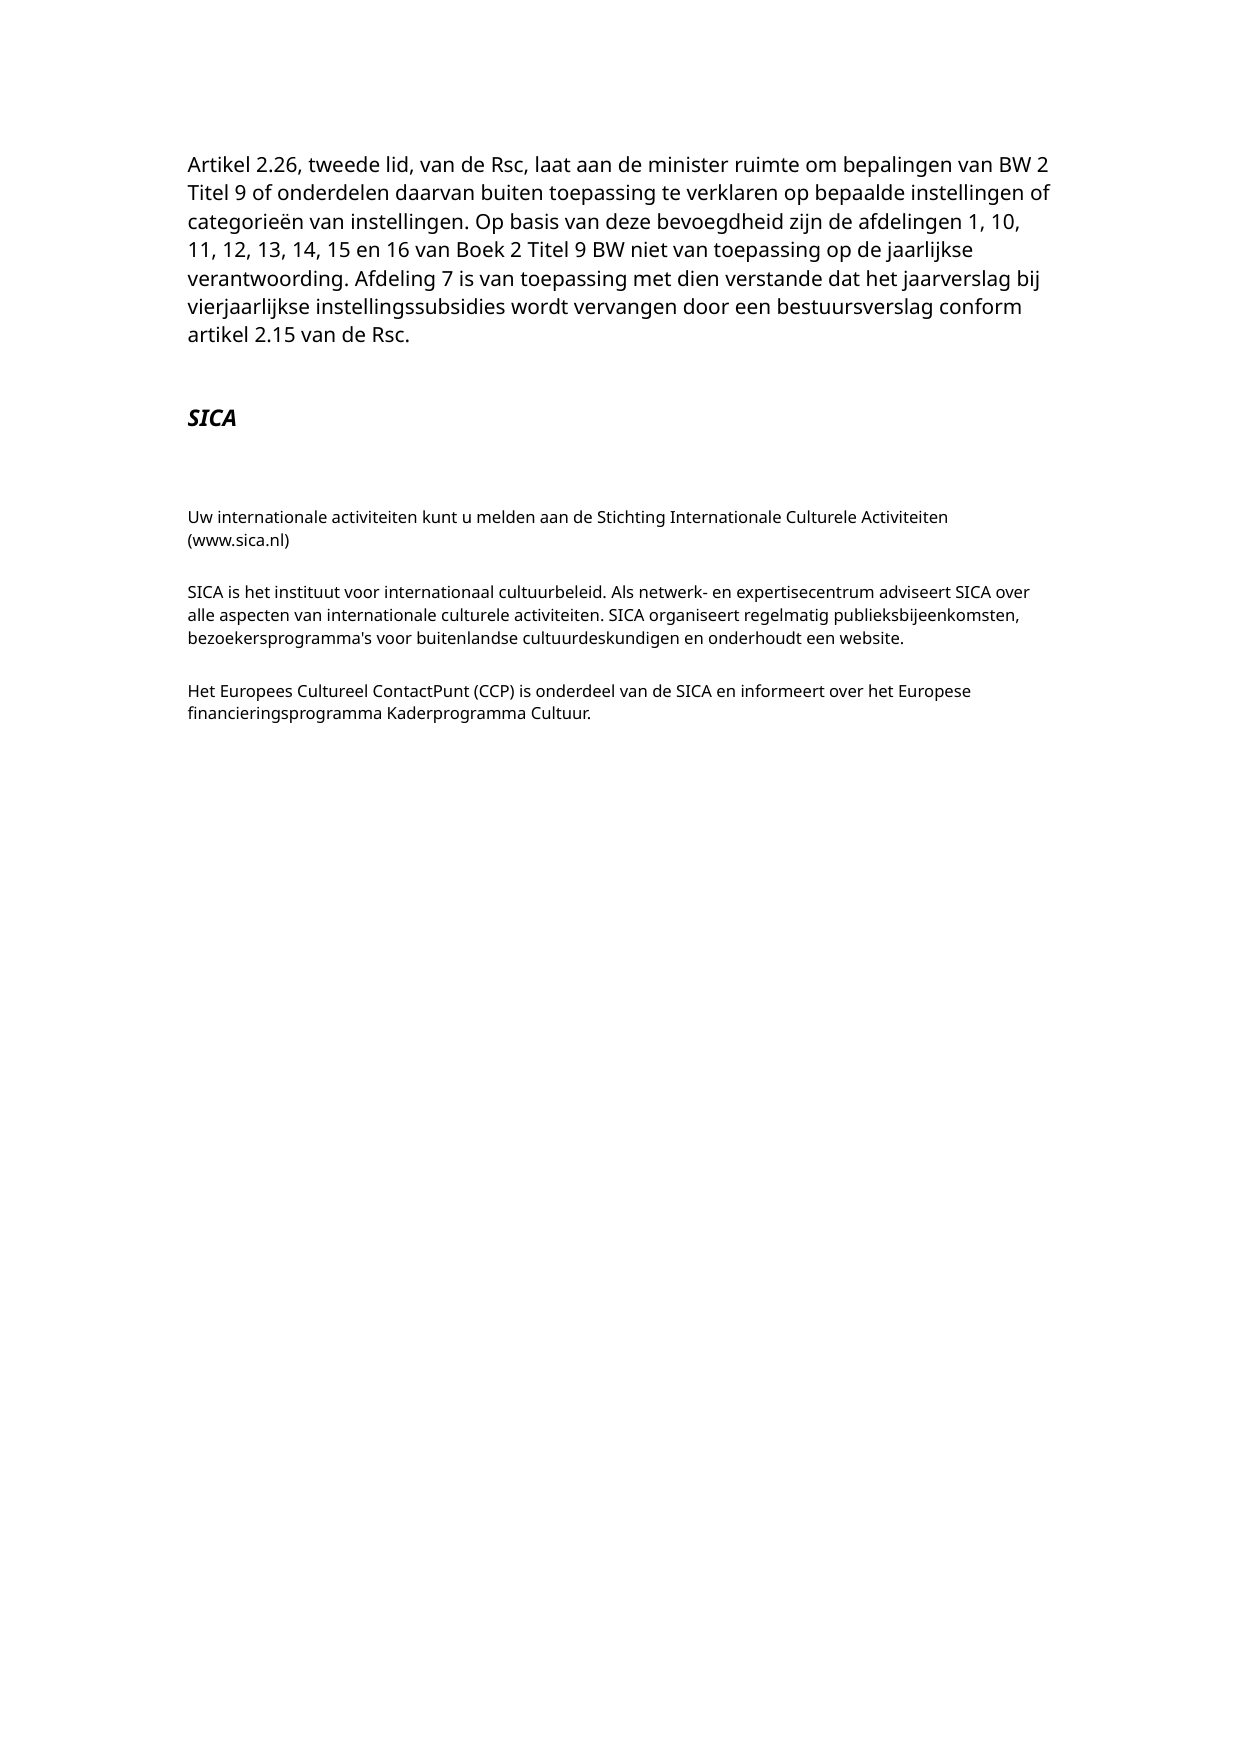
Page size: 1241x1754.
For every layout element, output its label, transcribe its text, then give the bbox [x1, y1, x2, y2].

table_header Uw internationale activiteiten kunt u melden aan de Stichting Internationale Culturele Activiteiten (www.sica.nl) SICA is het instituut voor internationaal cultuurbeleid. Als netwerk- en expertisecentrum adviseert SICA over alle aspecten van internationale culturele activiteiten. SICA organiseert regelmatig publieksbijeenkomsten, bezoekersprogramma's voor buitenlandse cultuurdeskundigen en onderhoudt een website. Het Europees Cultureel ContactPunt (CCP) is onderdeel van de SICA en informeert over het Europese financieringsprogramma Kaderprogramma Cultuur. [188, 506, 1053, 755]
text Artikel 2.26, tweede lid, van de Rsc, laat aan de minister ruimte om bepalingen van BW 2 Titel 9 of onderdelen daarvan buiten toepassing te verklaren op bepaalde instellingen of categorieën van instellingen. Op basis van deze bevoegdheid zijn de afdelingen 1, 10, 11, 12, 13, 14, 15 en 16 van Boek 2 Titel 9 BW niet van toepassing op de jaarlijkse verantwoording. Afdeling 7 is van toepassing met dien verstande dat het jaarverslag bij vierjaarlijkse instellingssubsidies wordt vervangen door een bestuursverslag conform artikel 2.15 van de Rsc. [187, 150, 1053, 349]
subtitle SICA [187, 402, 1053, 433]
